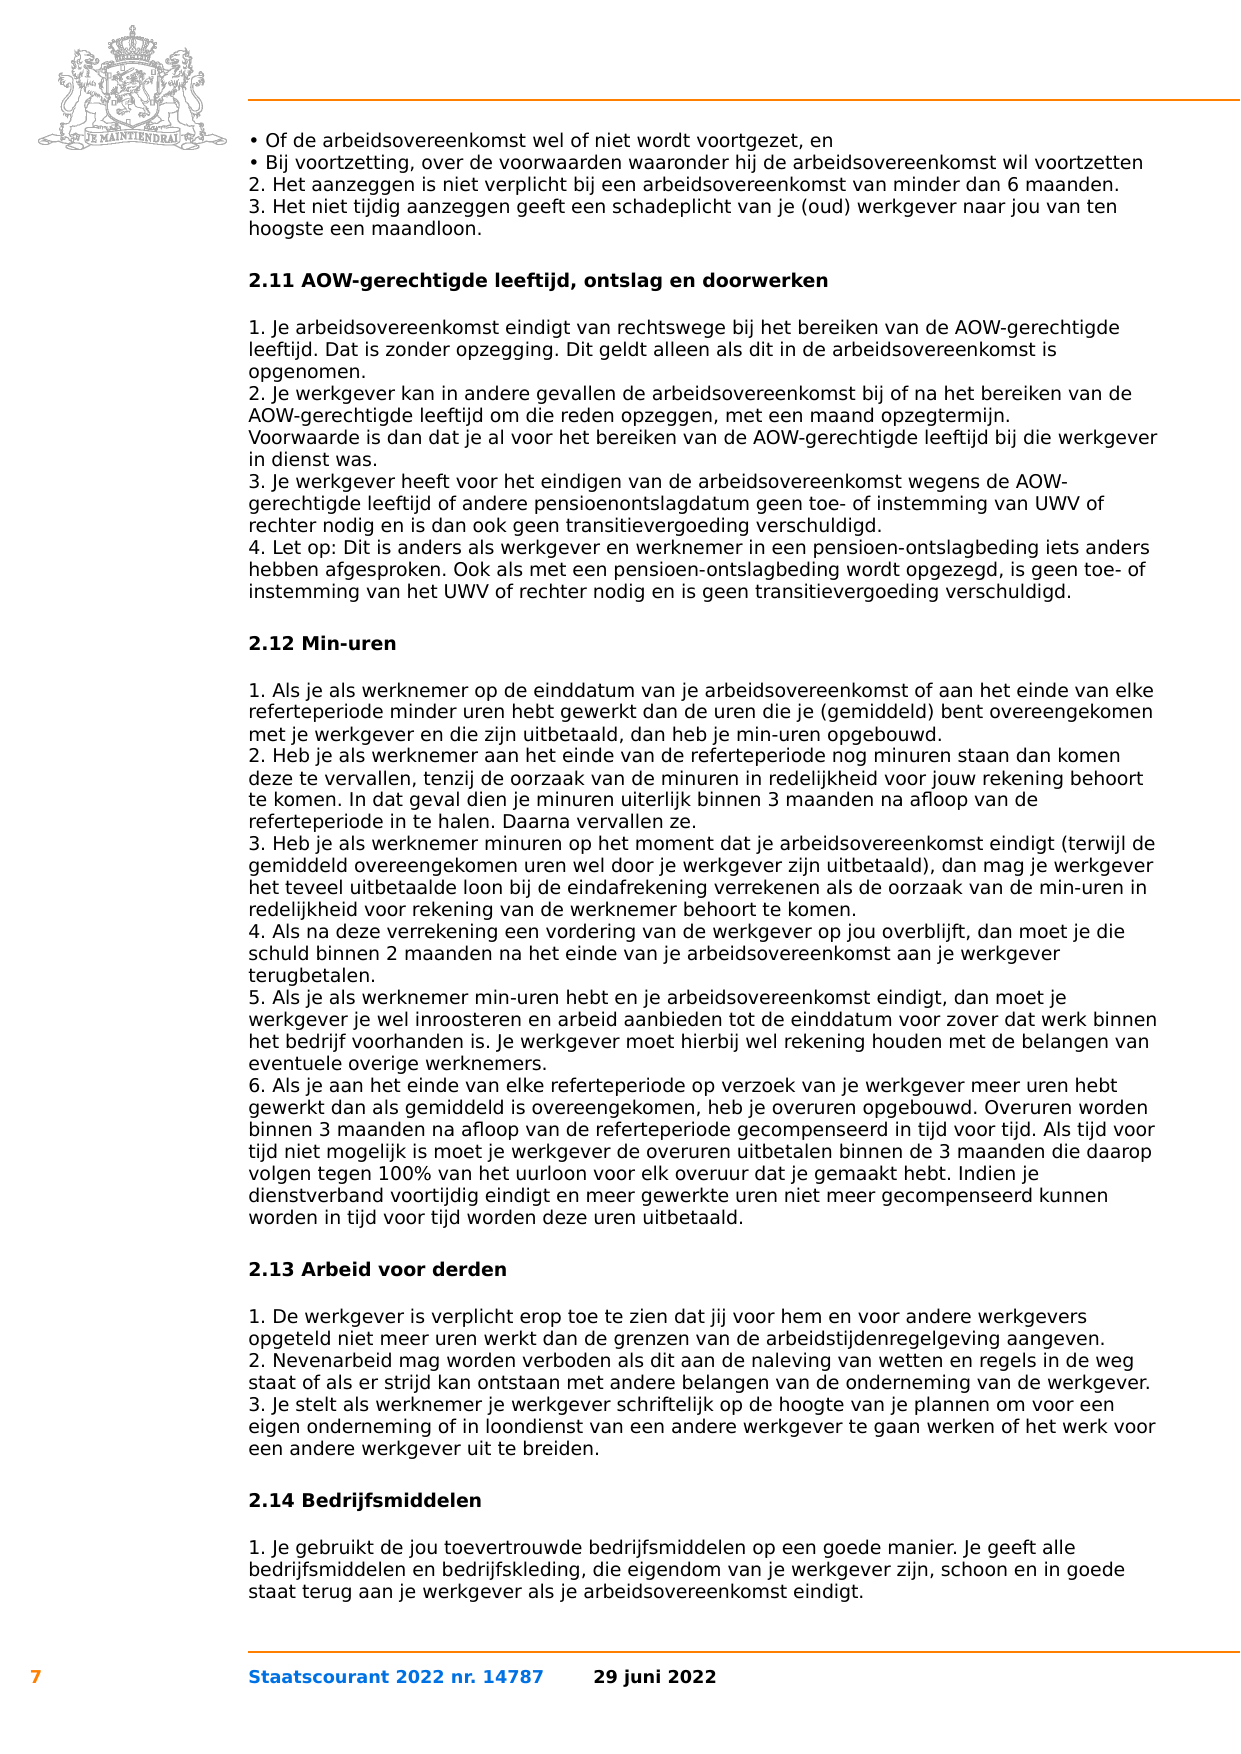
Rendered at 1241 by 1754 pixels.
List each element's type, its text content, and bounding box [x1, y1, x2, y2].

text 2. Het aanzeggen is niet verplicht bij een arbeidsovereenkomst van minder dan 6 maanden. [248, 174, 1163, 196]
text • Of de arbeidsovereenkomst wel of niet wordt voortgezet, en [248, 130, 1163, 152]
text 2. Je werkgever kan in andere gevallen de arbeidsovereenkomst bij of na het bereiken van de AOW-gerechtigde leeftijd om die reden opzeggen, met een maand opzegtermijn. [248, 383, 1163, 427]
text 3. Je stelt als werknemer je werkgever schriftelijk op de hoogte van je plannen om voor een eigen onderneming of in loondienst van een andere werkgever te gaan werken of het werk voor een andere werkgever uit te breiden. [248, 1394, 1163, 1460]
text 2. Nevenarbeid mag worden verboden als dit aan de naleving van wetten en regels in de weg staat of als er strijd kan ontstaan met andere belangen van de onderneming van de werkgever. [248, 1350, 1163, 1394]
subtitle 2.11 AOW-gerechtigde leeftijd, ontslag en doorwerken [248, 270, 1163, 292]
text 4. Als na deze verrekening een vordering van de werkgever op jou overblijft, dan moet je die schuld binnen 2 maanden na het einde van je arbeidsovereenkomst aan je werkgever terugbetalen. [248, 921, 1163, 987]
text 2. Heb je als werknemer aan het einde van de referteperiode nog minuren staan dan komen deze te vervallen, tenzij de oorzaak van de minuren in redelijkheid voor jouw rekening behoort te komen. In dat geval dien je minuren uiterlijk binnen 3 maanden na afloop van de referteperiode in te halen. Daarna vervallen ze. [248, 745, 1163, 833]
subtitle 2.12 Min-uren [248, 632, 1163, 654]
picture [38, 25, 227, 150]
subtitle 2.13 Arbeid voor derden [248, 1259, 1163, 1281]
text 1. Je arbeidsovereenkomst eindigt van rechtswege bij het bereiken van de AOW-gerechtigde leeftijd. Dat is zonder opzegging. Dit geldt alleen als dit in de arbeidsovereenkomst is opgenomen. [248, 317, 1163, 383]
text 5. Als je als werknemer min-uren hebt en je arbeidsovereenkomst eindigt, dan moet je werkgever je wel inroosteren en arbeid aanbieden tot de einddatum voor zover dat werk binnen het bedrijf voorhanden is. Je werkgever moet hierbij wel rekening houden met de belangen van eventuele overige werknemers. [248, 987, 1163, 1075]
text 3. Heb je als werknemer minuren op het moment dat je arbeidsovereenkomst eindigt (terwijl de gemiddeld overeengekomen uren wel door je werkgever zijn uitbetaald), dan mag je werkgever het teveel uitbetaalde loon bij de eindafrekening verrekenen als de oorzaak van de min-uren in redelijkheid voor rekening van de werknemer behoort te komen. [248, 833, 1163, 921]
subtitle 2.14 Bedrijfsmiddelen [248, 1490, 1163, 1512]
text 1. Als je als werknemer op de einddatum van je arbeidsovereenkomst of aan het einde van elke referteperiode minder uren hebt gewerkt dan de uren die je (gemiddeld) bent overeengekomen met je werkgever en die zijn uitbetaald, dan heb je min-uren opgebouwd. [248, 679, 1163, 745]
text Voorwaarde is dan dat je al voor het bereiken van de AOW-gerechtigde leeftijd bij die werkgever in dienst was. [248, 427, 1163, 471]
text 3. Je werkgever heeft voor het eindigen van de arbeidsovereenkomst wegens de AOW-gerechtigde leeftijd of andere pensioenontslagdatum geen toe- of instemming van UWV of rechter nodig en is dan ook geen transitievergoeding verschuldigd. [248, 471, 1163, 537]
text 1. De werkgever is verplicht erop toe te zien dat jij voor hem en voor andere werkgevers opgeteld niet meer uren werkt dan de grenzen van de arbeidstijdenregelgeving aangeven. [248, 1306, 1163, 1350]
text • Bij voortzetting, over de voorwaarden waaronder hij de arbeidsovereenkomst wil voortzetten [248, 152, 1163, 174]
text 6. Als je aan het einde van elke referteperiode op verzoek van je werkgever meer uren hebt gewerkt dan als gemiddeld is overeengekomen, heb je overuren opgebouwd. Overuren worden binnen 3 maanden na afloop van de referteperiode gecompenseerd in tijd voor tijd. Als tijd voor tijd niet mogelijk is moet je werkgever de overuren uitbetalen binnen de 3 maanden die daarop volgen tegen 100% van het uurloon voor elk overuur dat je gemaakt hebt. Indien je dienstverband voortijdig eindigt en meer gewerkte uren niet meer gecompenseerd kunnen worden in tijd voor tijd worden deze uren uitbetaald. [248, 1075, 1163, 1229]
text 1. Je gebruikt de jou toevertrouwde bedrijfsmiddelen op een goede manier. Je geeft alle bedrijfsmiddelen en bedrijfskleding, die eigendom van je werkgever zijn, schoon en in goede staat terug aan je werkgever als je arbeidsovereenkomst eindigt. [248, 1537, 1163, 1603]
text 4. Let op: Dit is anders als werkgever en werknemer in een pensioen-ontslagbeding iets anders hebben afgesproken. Ook als met een pensioen-ontslagbeding wordt opgezegd, is geen toe- of instemming van het UWV of rechter nodig en is geen transitievergoeding verschuldigd. [248, 537, 1163, 602]
text 3. Het niet tijdig aanzeggen geeft een schadeplicht van je (oud) werkgever naar jou van ten hoogste een maandloon. [248, 196, 1163, 240]
